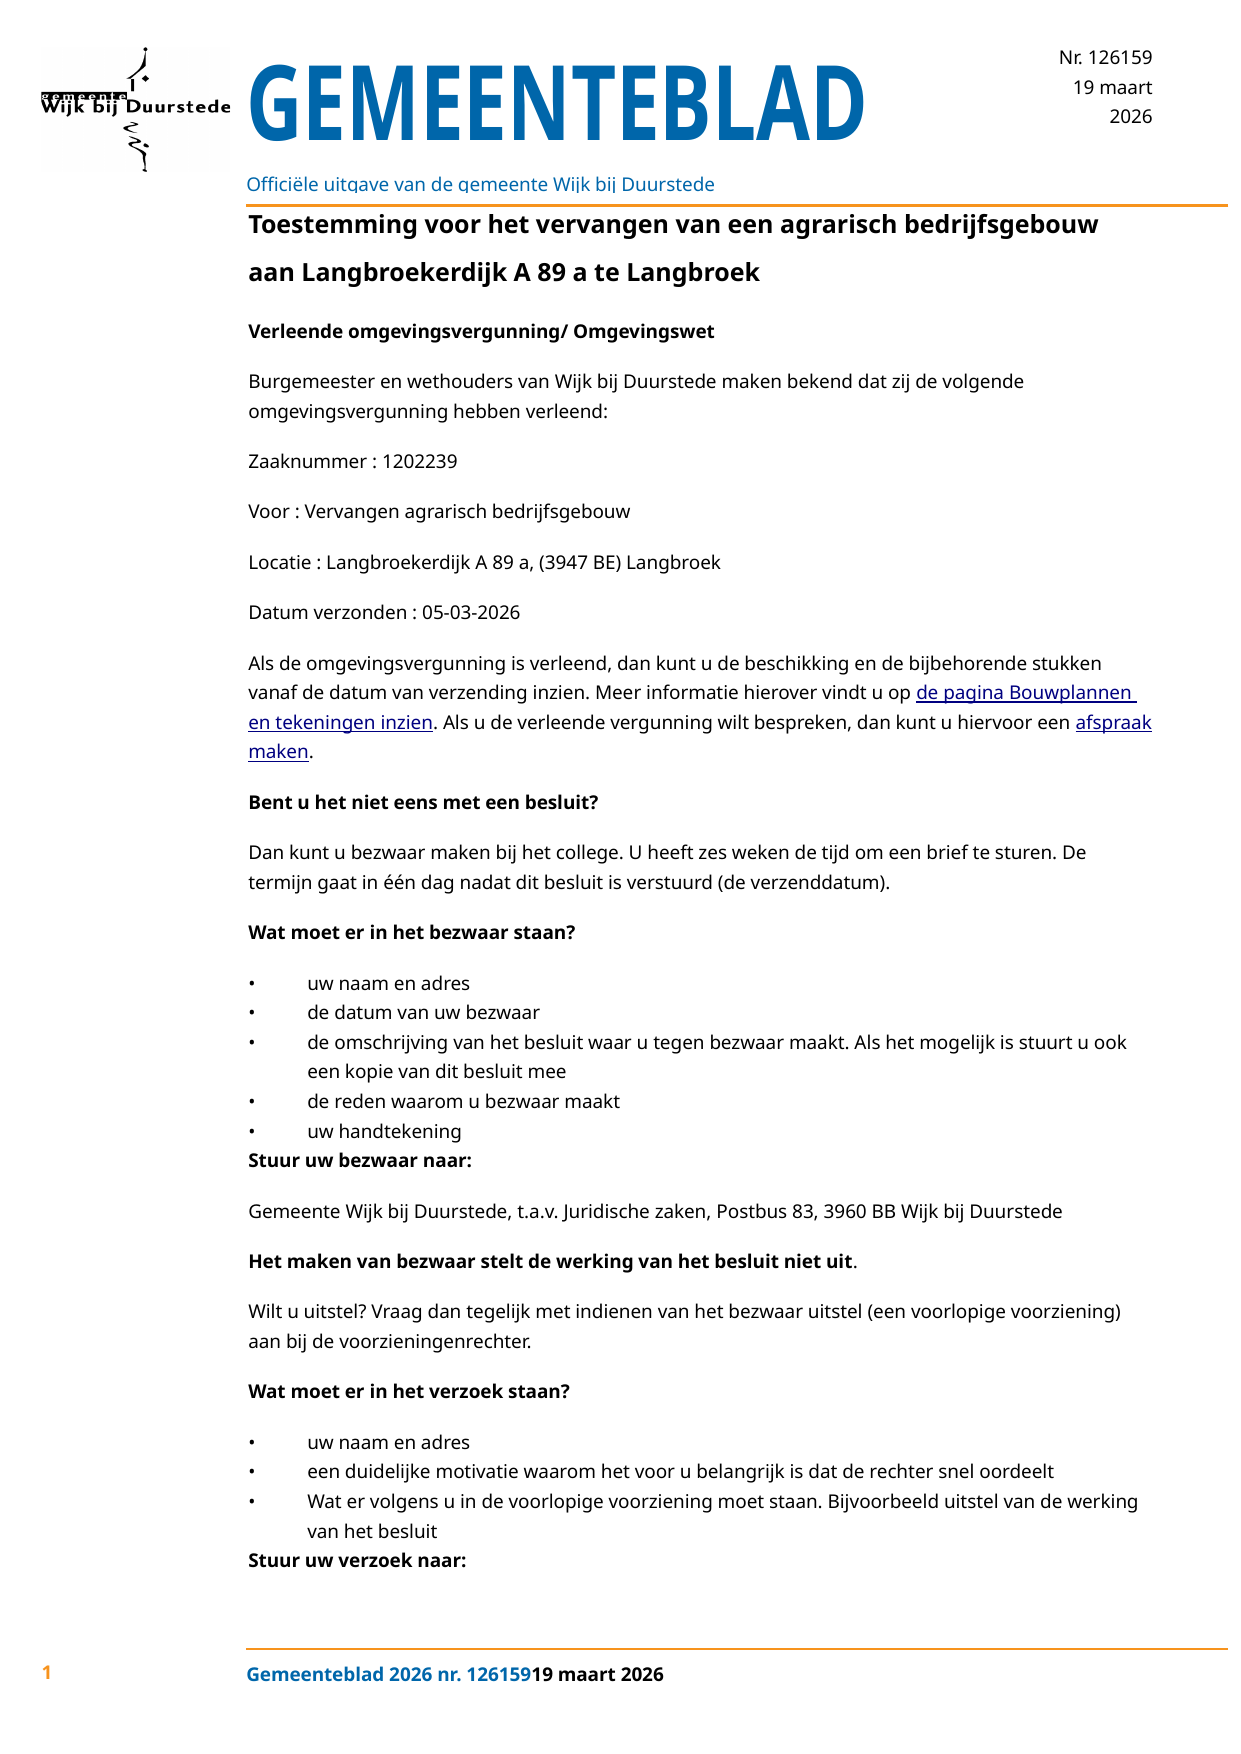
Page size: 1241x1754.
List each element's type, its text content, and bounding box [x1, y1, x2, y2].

list de omschrijving van het besluit waar u tegen bezwaar maakt. Als het mogelijk is stuurt u ook een kopie van dit besluit mee [248, 1029, 1152, 1084]
text Toestemming voor het vervangen van een agrarisch bedrijfsgebouw aan Langbroekerdijk A 89 a te Langbroek [248, 207, 1152, 288]
list uw handtekening [248, 1118, 1152, 1144]
text Locatie : Langbroekerdijk A 89 a, (3947 BE) Langbroek [248, 549, 1152, 575]
list uw naam en adres [248, 970, 1152, 996]
picture [41, 47, 231, 172]
list uw naam en adres [248, 1429, 1152, 1455]
list een duidelijke motivatie waarom het voor u belangrijk is dat de rechter snel oordeelt [248, 1459, 1152, 1484]
list Wat er volgens u in de voorlopige voorziening moet staan. Bijvoorbeeld uitstel van de werking van het besluit [248, 1488, 1152, 1544]
text Wat moet er in het bezwaar staan? [248, 919, 1152, 945]
text Wilt u uitstel? Vraag dan tegelijk met indienen van het bezwaar uitstel (een voorlopige voorziening) aan bij de voorzieningenrechter. [248, 1299, 1152, 1354]
text Zaaknummer : 1202239 [248, 448, 1152, 474]
text Wat moet er in het verzoek staan? [248, 1379, 1152, 1404]
text Dan kunt u bezwaar maken bij het college. U heeft zes weken de tijd om een brief te sturen. De termijn gaat in één dag nadat dit besluit is verstuurd (de verzenddatum). [248, 839, 1152, 895]
list de reden waarom u bezwaar maakt [248, 1088, 1152, 1114]
text Het maken van bezwaar stelt de werking van het besluit niet uit. [248, 1248, 1152, 1274]
text Stuur uw bezwaar naar: [248, 1147, 1152, 1173]
text Burgemeester en wethouders van Wijk bij Duurstede maken bekend dat zij de volgende omgevingsvergunning hebben verleend: [248, 368, 1152, 424]
text Bent u het niet eens met een besluit? [248, 789, 1152, 815]
text Gemeente Wijk bij Duurstede, t.a.v. Juridische zaken, Postbus 83, 3960 BB Wijk bij Duurstede [248, 1198, 1152, 1224]
text Als de omgevingsvergunning is verleend, dan kunt u de beschikking en de bijbehorende stukken vanaf de datum van verzending inzien. Meer informatie hierover vindt u op de pagina Bouwplannen en tekeningen inzien. Als u de verleende vergunning wilt bespreken, dan kunt u hiervoor een afspraak maken. [248, 650, 1152, 764]
text Verleende omgevingsvergunning/ Omgevingswet [248, 318, 1152, 344]
text Datum verzonden : 05-03-2026 [248, 599, 1152, 625]
text Voor : Vervangen agrarisch bedrijfsgebouw [248, 499, 1152, 524]
text Stuur uw verzoek naar: [248, 1547, 1152, 1573]
list de datum van uw bezwaar [248, 999, 1152, 1025]
